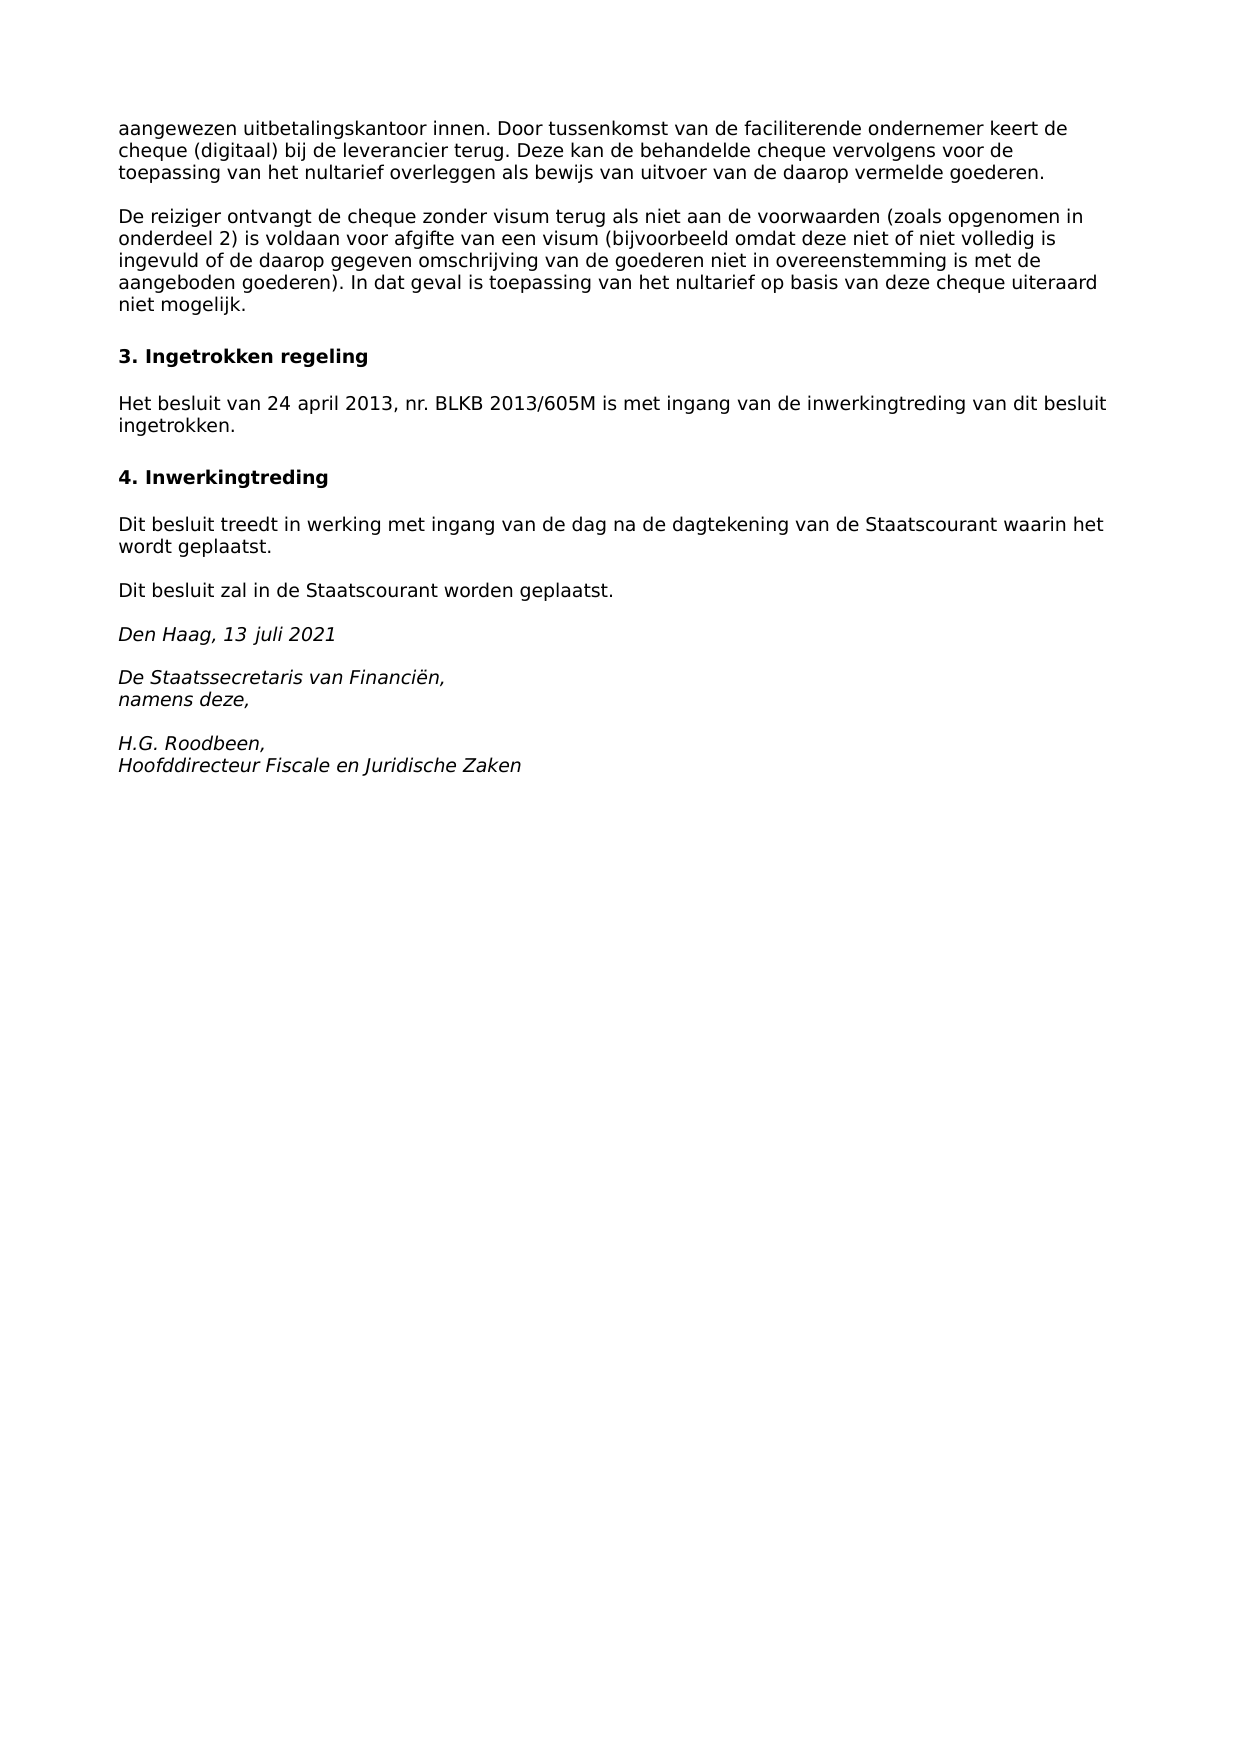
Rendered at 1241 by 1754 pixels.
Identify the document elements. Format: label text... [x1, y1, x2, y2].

text Den Haag, 13 juli 2021 [118, 623, 1122, 645]
text De Staatssecretaris van Financiën, namens deze, H.G. Roodbeen, Hoofddirecteur Fiscale en Juridische Zaken [118, 667, 1122, 777]
subtitle 3. Ingetrokken regeling [118, 346, 1122, 368]
subtitle 4. Inwerkingtreding [118, 467, 1122, 489]
text aangewezen uitbetalingskantoor innen. Door tussenkomst van de faciliterende ondernemer keert de cheque (digitaal) bij de leverancier terug. Deze kan de behandelde cheque vervolgens voor de toepassing van het nultarief overleggen als bewijs van uitvoer van de daarop vermelde goederen. [118, 118, 1122, 184]
text Dit besluit zal in de Staatscourant worden geplaatst. [118, 579, 1122, 602]
text De reiziger ontvangt de cheque zonder visum terug als niet aan de voorwaarden (zoals opgenomen in onderdeel 2) is voldaan voor afgifte van een visum (bijvoorbeeld omdat deze niet of niet volledig is ingevuld of de daarop gegeven omschrijving van de goederen niet in overeenstemming is met de aangeboden goederen). In dat geval is toepassing van het nultarief op basis van deze cheque uiteraard niet mogelijk. [118, 206, 1122, 316]
text Dit besluit treedt in werking met ingang van de dag na de dagtekening van de Staatscourant waarin het wordt geplaatst. [118, 514, 1122, 558]
text Het besluit van 24 april 2013, nr. BLKB 2013/605M is met ingang van de inwerkingtreding van dit besluit ingetrokken. [118, 393, 1122, 437]
